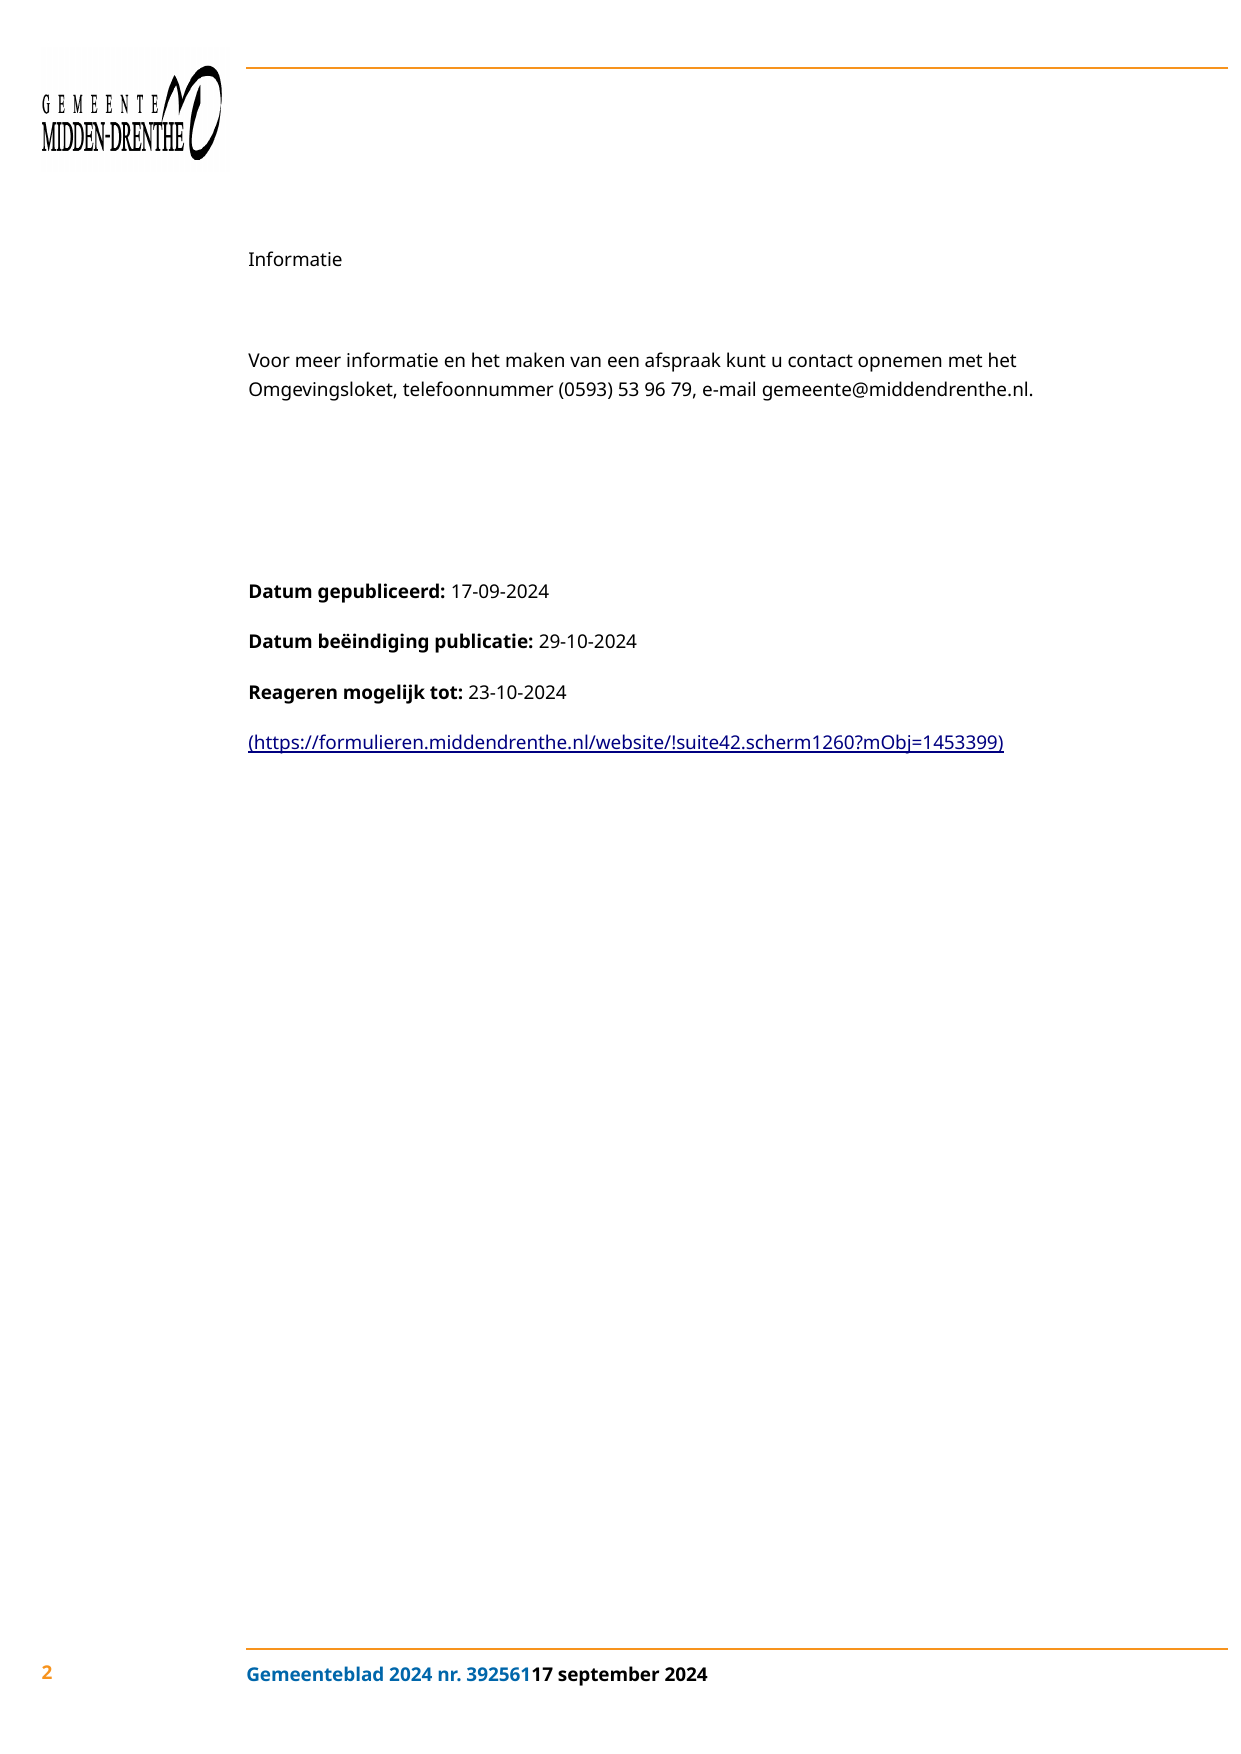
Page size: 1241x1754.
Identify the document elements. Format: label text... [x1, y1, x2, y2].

picture [41, 47, 231, 172]
text (https://formulieren.middendrenthe.nl/website/!suite42.scherm1260?mObj=1453399) [248, 729, 1152, 755]
text Voor meer informatie en het maken van een afspraak kunt u contact opnemen met het Omgevingsloket, telefoonnummer (0593) 53 96 79, e-mail gemeente@middendrenthe.nl. [248, 347, 1152, 402]
text Datum gepubliceerd: 17-09-2024 [248, 578, 1152, 604]
text Reageren mogelijk tot: 23-10-2024 [248, 679, 1152, 705]
text Datum beëindiging publicatie: 29-10-2024 [248, 628, 1152, 654]
text Informatie [248, 246, 1152, 272]
